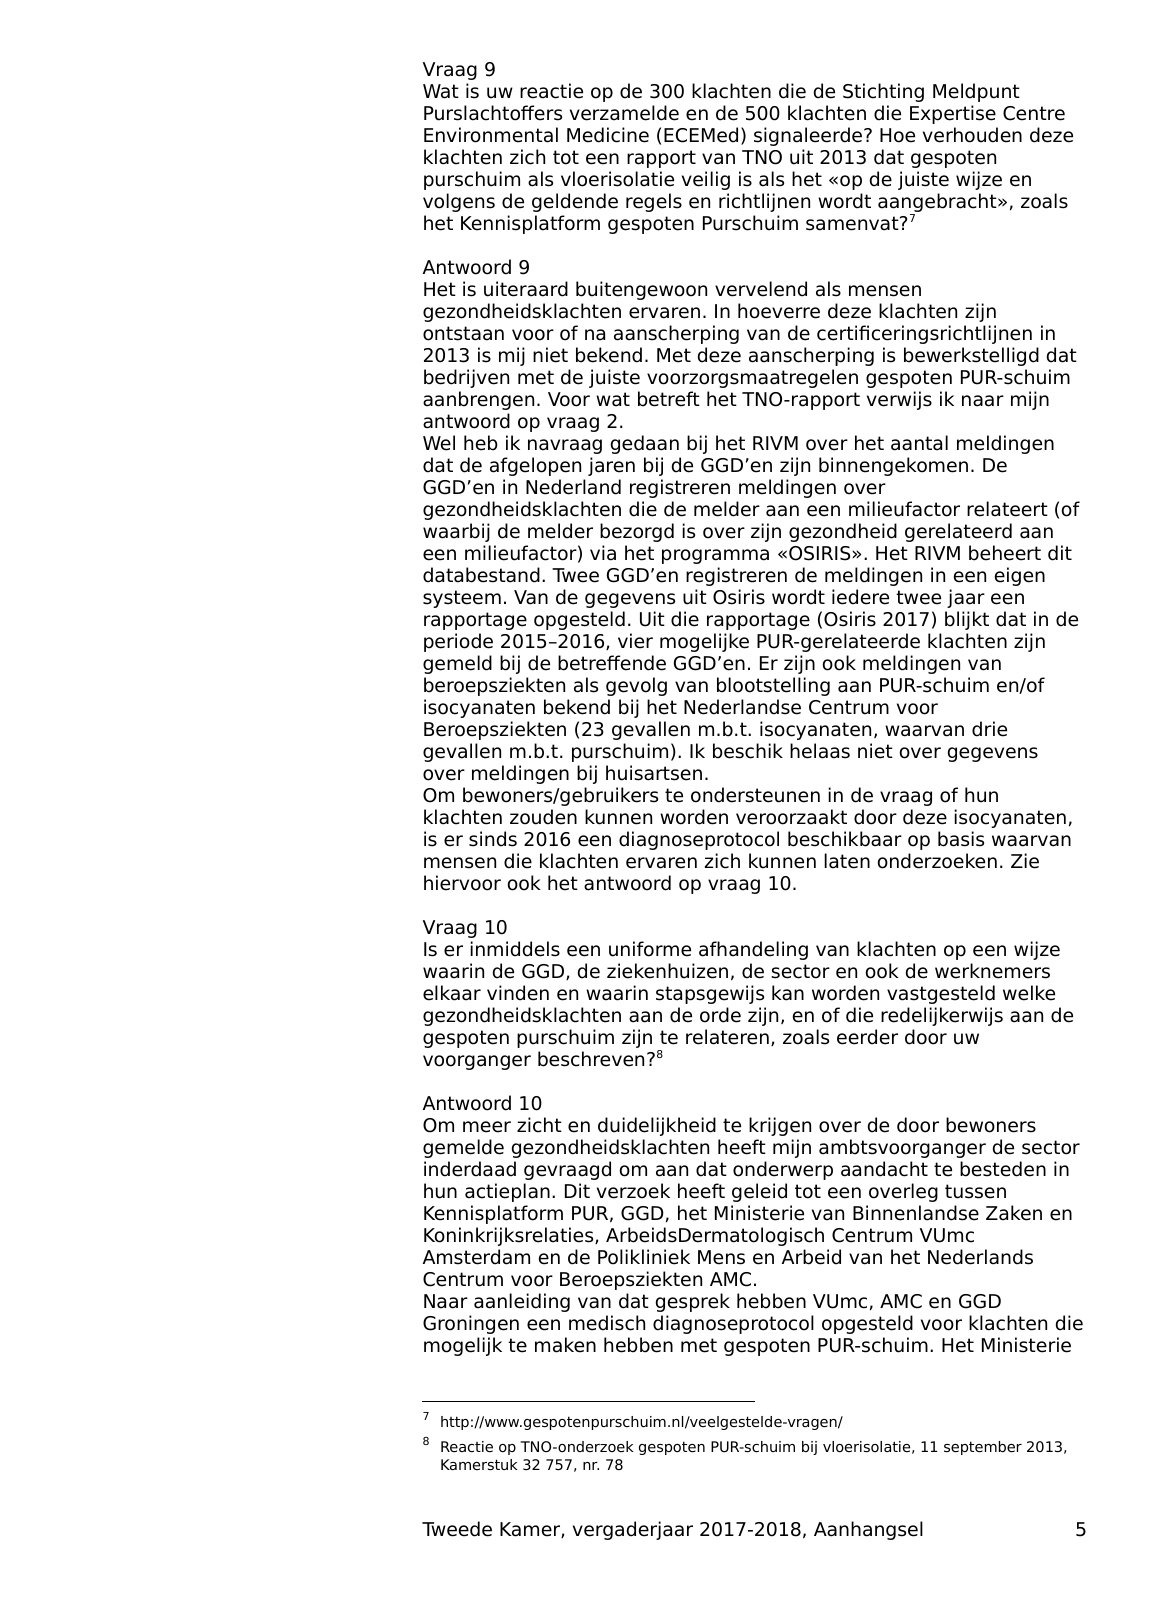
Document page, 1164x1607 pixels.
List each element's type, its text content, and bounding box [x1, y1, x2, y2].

text Wat is uw reactie op de 300 klachten die de Stichting Meldpunt Purslachtoffers verzamelde en de 500 klachten die Expertise Centre Environmental Medicine (ECEMed) signaleerde? Hoe verhouden deze klachten zich tot een rapport van TNO uit 2013 dat gespoten purschuim als vloerisolatie veilig is als het «op de juiste wijze en volgens de geldende regels en richtlijnen wordt aangebracht», zoals het Kennisplatform gespoten Purschuim samenvat? [422, 81, 1087, 235]
text Is er inmiddels een uniforme afhandeling van klachten op een wijze waarin de GGD, de ziekenhuizen, de sector en ook de werknemers elkaar vinden en waarin stapsgewijs kan worden vastgesteld welke gezondheidsklachten aan de orde zijn, en of die redelijkerwijs aan de gespoten purschuim zijn te relateren, zoals eerder door uw voorganger beschreven? [422, 939, 1087, 1071]
text Reactie op TNO-onderzoek gespoten PUR-schuim bij vloerisolatie, 11 september 2013, Kamerstuk 32 757, nr. 78 [422, 1435, 1087, 1474]
text Vraag 10 [422, 917, 1087, 939]
text Vraag 9 [422, 59, 1087, 81]
text Om bewoners/gebruikers te ondersteunen in de vraag of hun klachten zouden kunnen worden veroorzaakt door deze isocyanaten, is er sinds 2016 een diagnoseprotocol beschikbaar op basis waarvan mensen die klachten ervaren zich kunnen laten onderzoeken. Zie hiervoor ook het antwoord op vraag 10. [422, 784, 1087, 894]
text Antwoord 10 [422, 1093, 1087, 1115]
text Om meer zicht en duidelijkheid te krijgen over de door bewoners gemelde gezondheidsklachten heeft mijn ambtsvoorganger de sector inderdaad gevraagd om aan dat onderwerp aandacht te besteden in hun actieplan. Dit verzoek heeft geleid tot een overleg tussen Kennisplatform PUR, GGD, het Ministerie van Binnenlandse Zaken en Koninkrijksrelaties, ArbeidsDermatologisch Centrum VUmc Amsterdam en de Polikliniek Mens en Arbeid van het Nederlands Centrum voor Beroepsziekten AMC. [422, 1115, 1087, 1291]
text Antwoord 9 [422, 257, 1087, 279]
text Wel heb ik navraag gedaan bij het RIVM over het aantal meldingen dat de afgelopen jaren bij de GGD’en zijn binnengekomen. De GGD’en in Nederland registreren meldingen over gezondheidsklachten die de melder aan een milieufactor relateert (of waarbij de melder bezorgd is over zijn gezondheid gerelateerd aan een milieufactor) via het programma «OSIRIS». Het RIVM beheert dit databestand. Twee GGD’en registreren de meldingen in een eigen systeem. Van de gegevens uit Osiris wordt iedere twee jaar een rapportage opgesteld. Uit die rapportage (Osiris 2017) blijkt dat in de periode 2015–2016, vier mogelijke PUR-gerelateerde klachten zijn gemeld bij de betreffende GGD’en. Er zijn ook meldingen van beroepsziekten als gevolg van blootstelling aan PUR-schuim en/of isocyanaten bekend bij het Nederlandse Centrum voor Beroepsziekten (23 gevallen m.b.t. isocyanaten, waarvan drie gevallen m.b.t. purschuim). Ik beschik helaas niet over gegevens over meldingen bij huisartsen. [422, 433, 1087, 784]
text Naar aanleiding van dat gesprek hebben VUmc, AMC en GGD Groningen een medisch diagnoseprotocol opgesteld voor klachten die mogelijk te maken hebben met gespoten PUR-schuim. Het Ministerie [422, 1291, 1087, 1356]
text Het is uiteraard buitengewoon vervelend als mensen gezondheidsklachten ervaren. In hoeverre deze klachten zijn ontstaan voor of na aanscherping van de certificeringsrichtlijnen in 2013 is mij niet bekend. Met deze aanscherping is bewerkstelligd dat bedrijven met de juiste voorzorgsmaatregelen gespoten PUR-schuim aanbrengen. Voor wat betreft het TNO-rapport verwijs ik naar mijn antwoord op vraag 2. [422, 279, 1087, 433]
text http://www.gespotenpurschuim.nl/veelgestelde-vragen/ [422, 1410, 1087, 1432]
